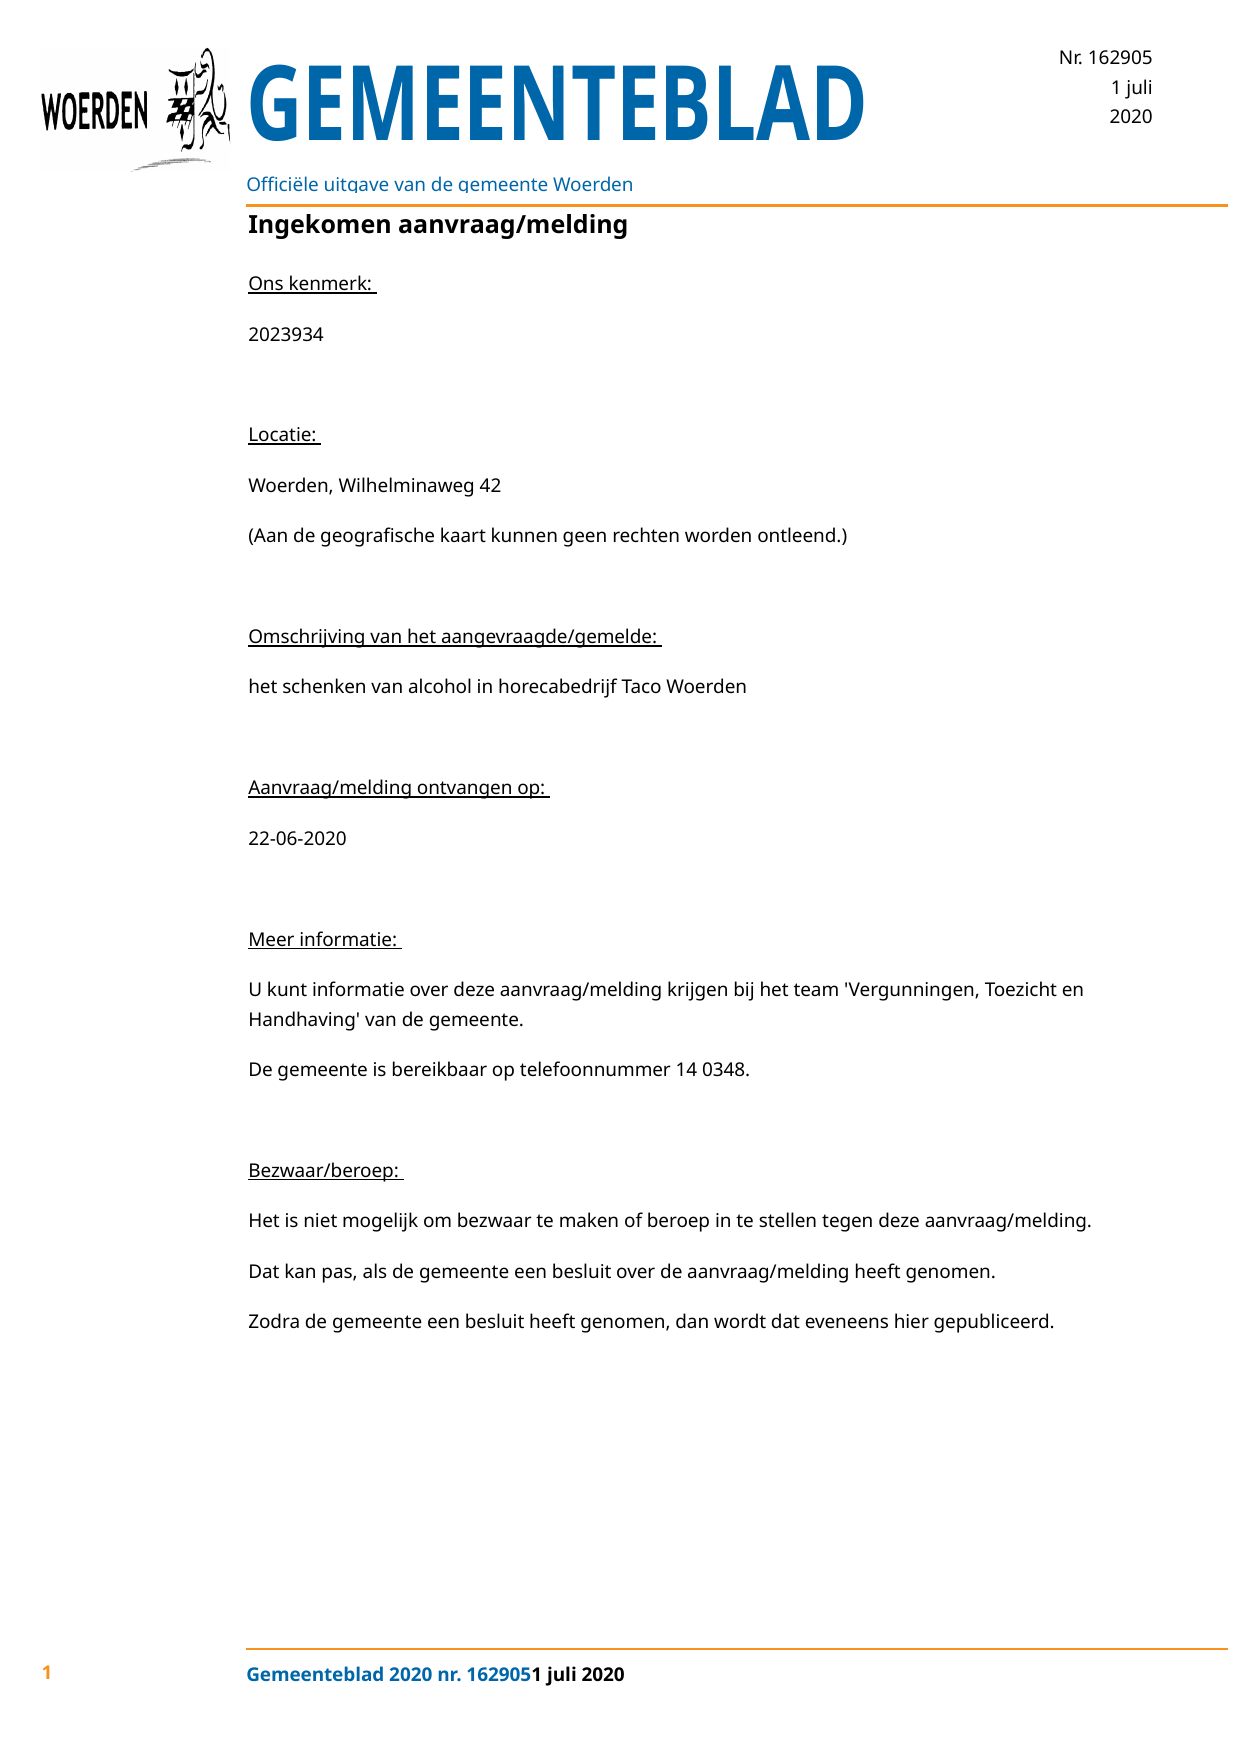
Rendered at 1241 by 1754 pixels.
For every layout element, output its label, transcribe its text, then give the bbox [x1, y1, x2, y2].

text Woerden, Wilhelminaweg 42 [248, 472, 1152, 498]
text Ingekomen aanvraag/melding [248, 207, 1152, 241]
text Aanvraag/melding ontvangen op: [248, 774, 1152, 800]
text Zodra de gemeente een besluit heeft genomen, dan wordt dat eveneens hier gepubliceerd. [248, 1308, 1152, 1334]
text Bezwaar/beroep: [248, 1157, 1152, 1183]
text Meer informatie: [248, 926, 1152, 951]
text 22-06-2020 [248, 825, 1152, 851]
text Omschrijving van het aangevraagde/gemelde: [248, 623, 1152, 649]
text Ons kenmerk: [248, 270, 1152, 296]
text Het is niet mogelijk om bezwaar te maken of beroep in te stellen tegen deze aanvraag/melding. [248, 1207, 1152, 1233]
text (Aan de geografische kaart kunnen geen rechten worden ontleend.) [248, 522, 1152, 548]
text Locatie: [248, 422, 1152, 447]
text 2023934 [248, 321, 1152, 346]
picture [41, 47, 231, 172]
text het schenken van alcohol in horecabedrijf Taco Woerden [248, 674, 1152, 699]
text Dat kan pas, als de gemeente een besluit over de aanvraag/melding heeft genomen. [248, 1258, 1152, 1283]
text De gemeente is bereikbaar op telefoonnummer 14 0348. [248, 1056, 1152, 1082]
text U kunt informatie over deze aanvraag/melding krijgen bij het team 'Vergunningen, Toezicht en Handhaving' van de gemeente. [248, 976, 1152, 1031]
